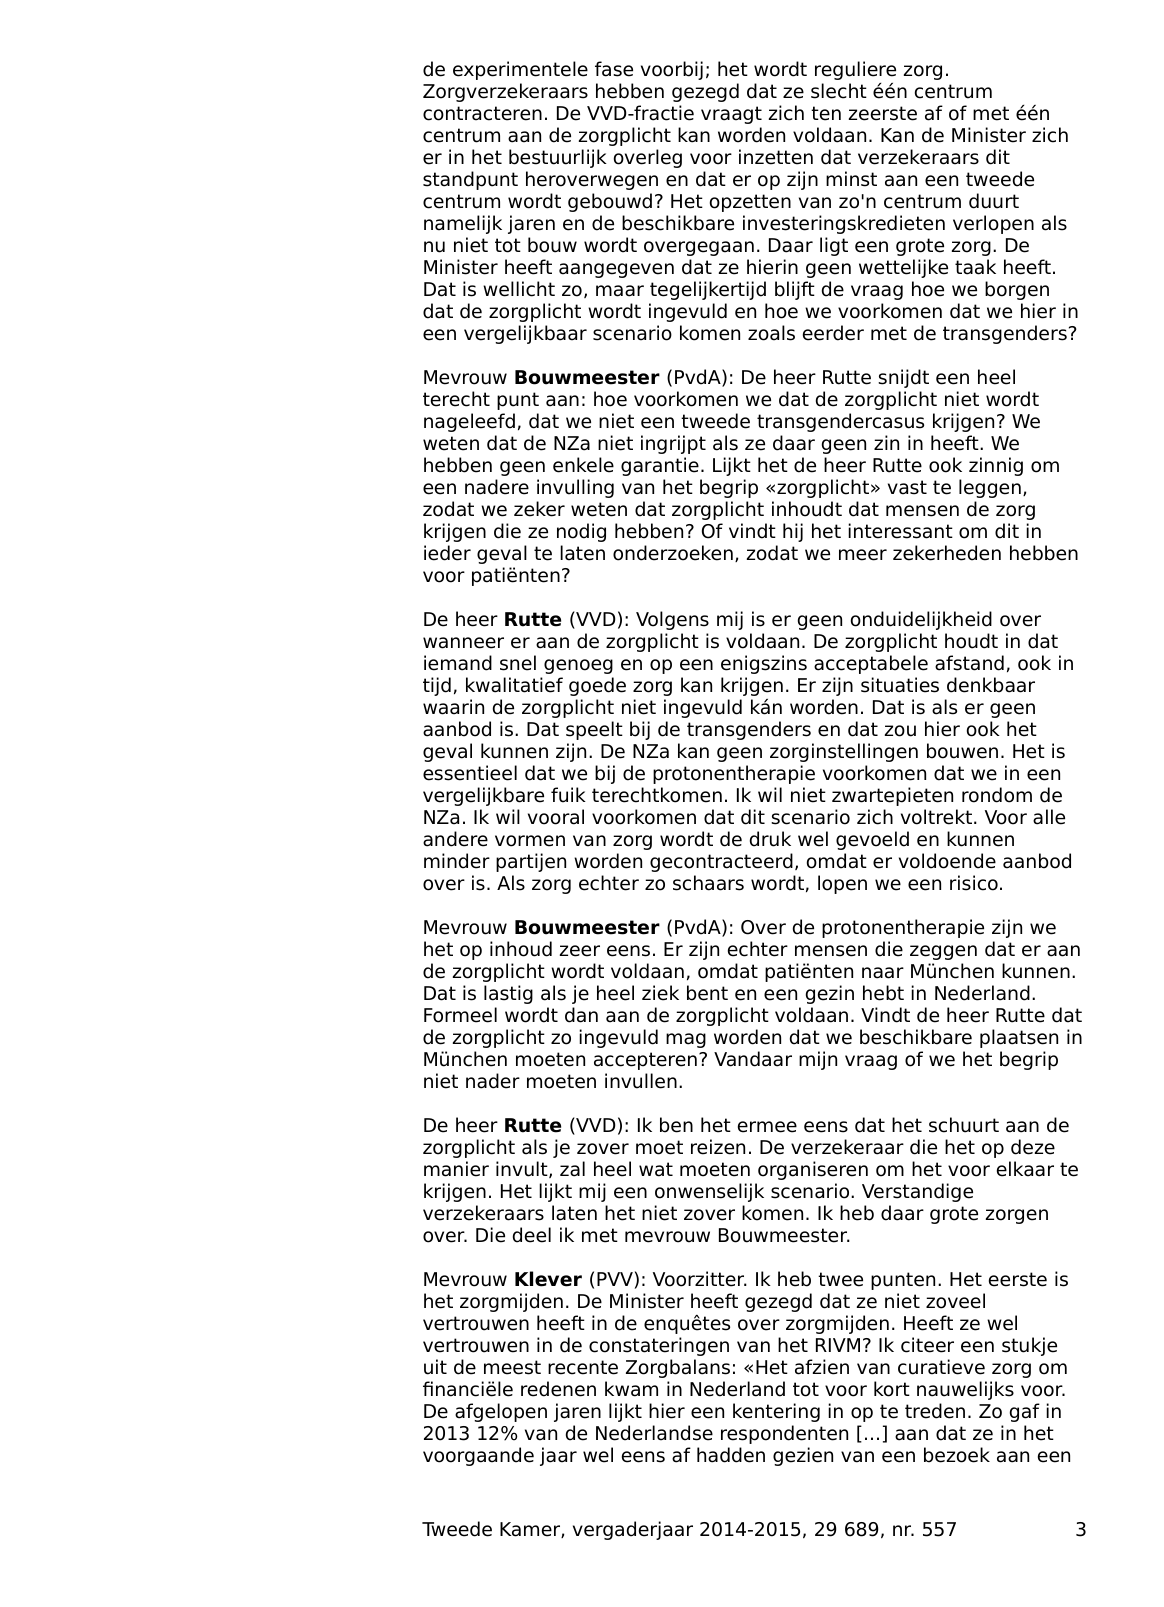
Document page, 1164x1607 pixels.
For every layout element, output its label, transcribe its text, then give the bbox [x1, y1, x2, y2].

text Mevrouw Klever (PVV): Voorzitter. Ik heb twee punten. Het eerste is het zorgmijden. De Minister heeft gezegd dat ze niet zoveel vertrouwen heeft in de enquêtes over zorgmijden. Heeft ze wel vertrouwen in de constateringen van het RIVM? Ik citeer een stukje uit de meest recente Zorgbalans: «Het afzien van curatieve zorg om financiële redenen kwam in Nederland tot voor kort nauwelijks voor. De afgelopen jaren lijkt hier een kentering in op te treden. Zo gaf in 2013 12% van de Nederlandse respondenten [...] aan dat ze in het voorgaande jaar wel eens af hadden gezien van een bezoek aan een [422, 1269, 1087, 1467]
text De heer Rutte (VVD): Volgens mij is er geen onduidelijkheid over wanneer er aan de zorgplicht is voldaan. De zorgplicht houdt in dat iemand snel genoeg en op een enigszins acceptabele afstand, ook in tijd, kwalitatief goede zorg kan krijgen. Er zijn situaties denkbaar waarin de zorgplicht niet ingevuld kán worden. Dat is als er geen aanbod is. Dat speelt bij de transgenders en dat zou hier ook het geval kunnen zijn. De NZa kan geen zorginstellingen bouwen. Het is essentieel dat we bij de protonentherapie voorkomen dat we in een vergelijkbare fuik terechtkomen. Ik wil niet zwartepieten rondom de NZa. Ik wil vooral voorkomen dat dit scenario zich voltrekt. Voor alle andere vormen van zorg wordt de druk wel gevoeld en kunnen minder partijen worden gecontracteerd, omdat er voldoende aanbod over is. Als zorg echter zo schaars wordt, lopen we een risico. [422, 609, 1087, 895]
text de experimentele fase voorbij; het wordt reguliere zorg. Zorgverzekeraars hebben gezegd dat ze slecht één centrum contracteren. De VVD-fractie vraagt zich ten zeerste af of met één centrum aan de zorgplicht kan worden voldaan. Kan de Minister zich er in het bestuurlijk overleg voor inzetten dat verzekeraars dit standpunt heroverwegen en dat er op zijn minst aan een tweede centrum wordt gebouwd? Het opzetten van zo'n centrum duurt namelijk jaren en de beschikbare investeringskredieten verlopen als nu niet tot bouw wordt overgegaan. Daar ligt een grote zorg. De Minister heeft aangegeven dat ze hierin geen wettelijke taak heeft. Dat is wellicht zo, maar tegelijkertijd blijft de vraag hoe we borgen dat de zorgplicht wordt ingevuld en hoe we voorkomen dat we hier in een vergelijkbaar scenario komen zoals eerder met de transgenders? [422, 59, 1087, 345]
text Mevrouw Bouwmeester (PvdA): De heer Rutte snijdt een heel terecht punt aan: hoe voorkomen we dat de zorgplicht niet wordt nageleefd, dat we niet een tweede transgendercasus krijgen? We weten dat de NZa niet ingrijpt als ze daar geen zin in heeft. We hebben geen enkele garantie. Lijkt het de heer Rutte ook zinnig om een nadere invulling van het begrip «zorgplicht» vast te leggen, zodat we zeker weten dat zorgplicht inhoudt dat mensen de zorg krijgen die ze nodig hebben? Of vindt hij het interessant om dit in ieder geval te laten onderzoeken, zodat we meer zekerheden hebben voor patiënten? [422, 367, 1087, 587]
text De heer Rutte (VVD): Ik ben het ermee eens dat het schuurt aan de zorgplicht als je zover moet reizen. De verzekeraar die het op deze manier invult, zal heel wat moeten organiseren om het voor elkaar te krijgen. Het lijkt mij een onwenselijk scenario. Verstandige verzekeraars laten het niet zover komen. Ik heb daar grote zorgen over. Die deel ik met mevrouw Bouwmeester. [422, 1115, 1087, 1247]
text Mevrouw Bouwmeester (PvdA): Over de protonentherapie zijn we het op inhoud zeer eens. Er zijn echter mensen die zeggen dat er aan de zorgplicht wordt voldaan, omdat patiënten naar München kunnen. Dat is lastig als je heel ziek bent en een gezin hebt in Nederland. Formeel wordt dan aan de zorgplicht voldaan. Vindt de heer Rutte dat de zorgplicht zo ingevuld mag worden dat we beschikbare plaatsen in München moeten accepteren? Vandaar mijn vraag of we het begrip niet nader moeten invullen. [422, 917, 1087, 1093]
